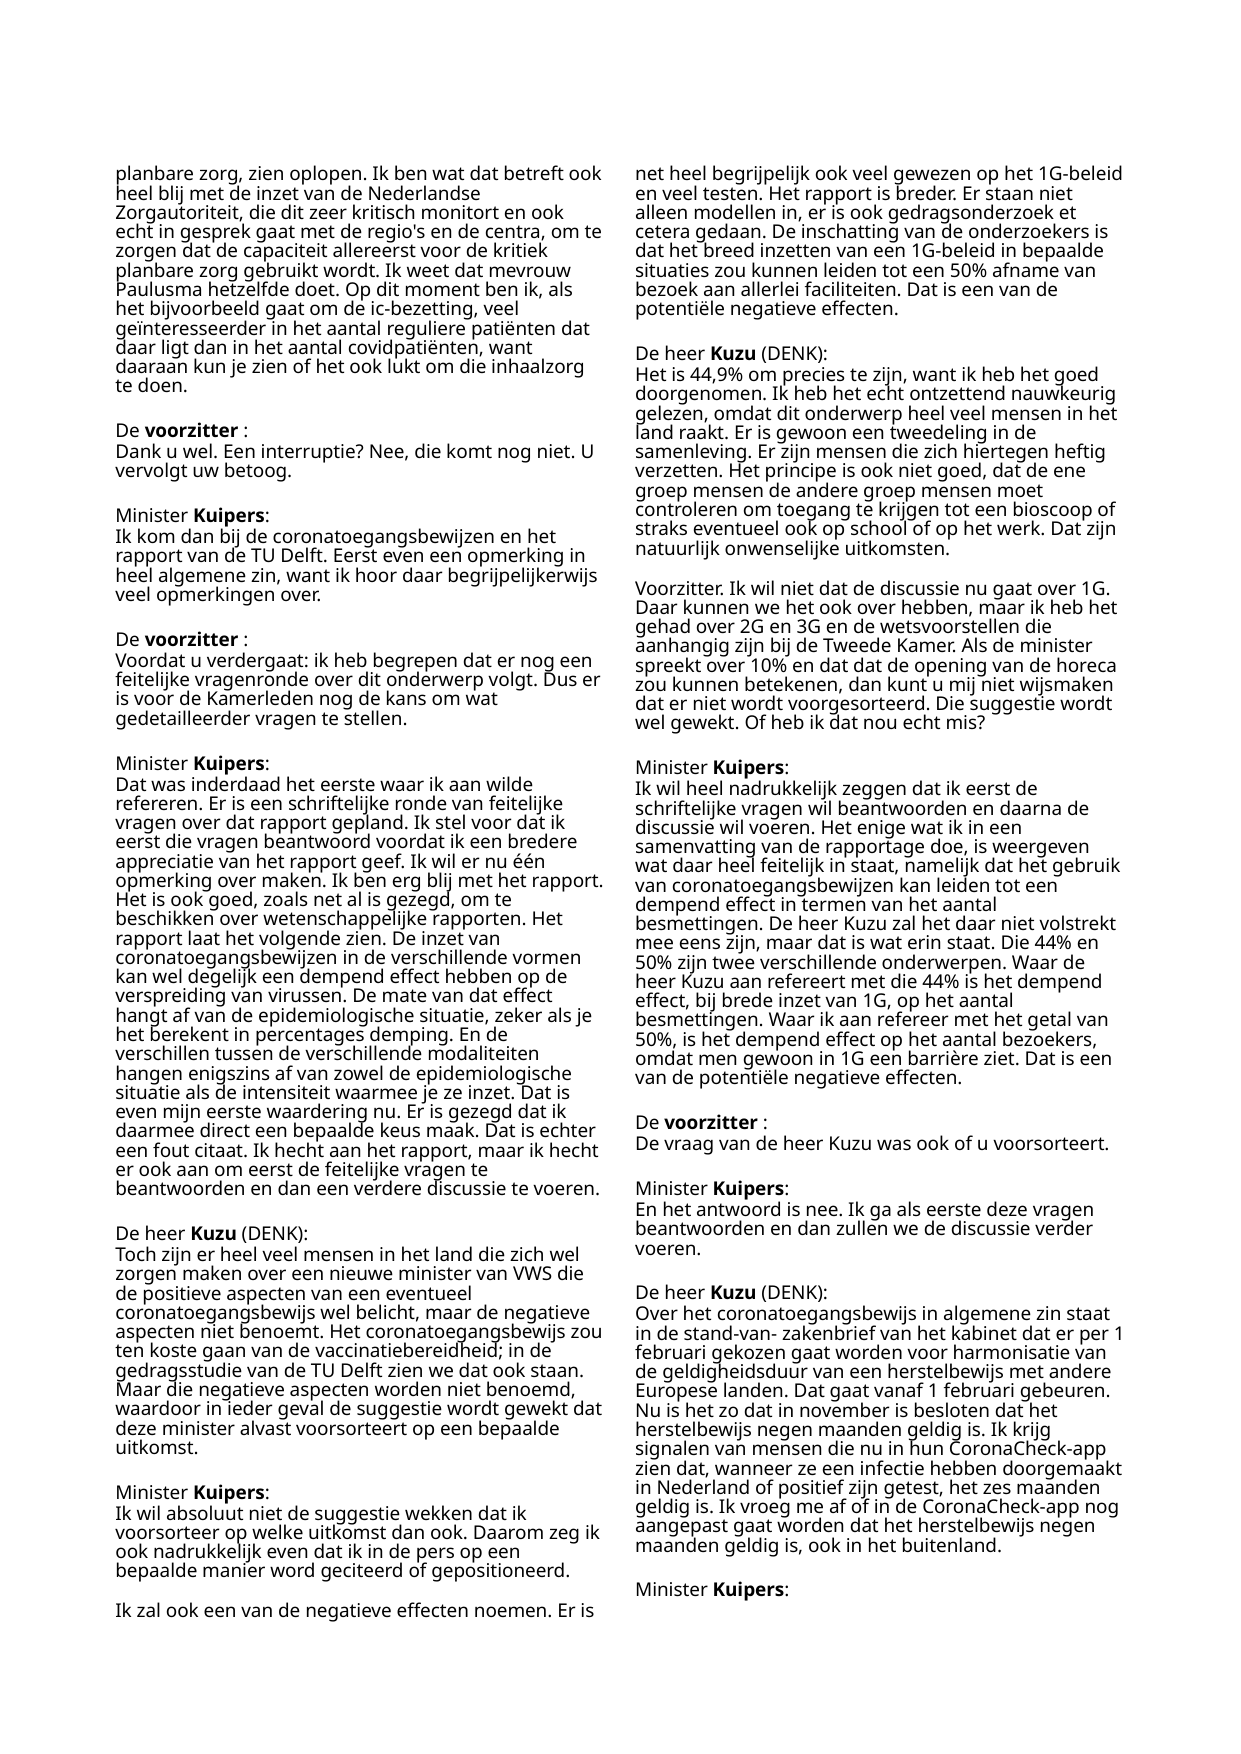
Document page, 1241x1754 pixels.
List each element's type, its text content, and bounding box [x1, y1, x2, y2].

text Minister Kuipers: [115, 1479, 605, 1504]
text De heer Kuzu (DENK): [115, 1220, 605, 1246]
text Minister Kuipers: [115, 750, 605, 776]
text De voorzitter : [635, 1109, 1125, 1135]
text Minister Kuipers: [635, 1577, 1125, 1602]
text planbare zorg, zien oplopen. Ik ben wat dat betreft ook heel blij met de inzet van de Nederlandse Zorgautoriteit, die dit zeer kritisch monitort en ook echt in gesprek gaat met de regio's en de centra, om te zorgen dat de capaciteit allereerst voor de kritiek planbare zorg gebruikt wordt. Ik weet dat mevrouw Paulusma hetzelfde doet. Op dit moment ben ik, als het bijvoorbeeld gaat om de ic-bezetting, veel geïnteresseerder in het aantal reguliere patiënten dat daar ligt dan in het aantal covidpatiënten, want daaraan kun je zien of het ook lukt om die inhaalzorg te doen. [115, 165, 605, 397]
text Voorzitter. Ik wil niet dat de discussie nu gaat over 1G. Daar kunnen we het ook over hebben, maar ik heb het gehad over 2G en 3G en de wetsvoorstellen die aanhangig zijn bij de Tweede Kamer. Als de minister spreekt over 10% en dat dat de opening van de horeca zou kunnen betekenen, dan kunt u mij niet wijsmaken dat er niet wordt voorgesorteerd. Die suggestie wordt wel gewekt. Of heb ik dat nou echt mis? [635, 579, 1125, 734]
text Voordat u verdergaat: ik heb begrepen dat er nog een feitelijke vragenronde over dit onderwerp volgt. Dus er is voor de Kamerleden nog de kans om wat gedetailleerder vragen te stellen. [115, 652, 605, 729]
text Minister Kuipers: [635, 1175, 1125, 1201]
text Ik wil absoluut niet de suggestie wekken dat ik voorsorteer op welke uitkomst dan ook. Daarom zeg ik ook nadrukkelijk even dat ik in de pers op een bepaalde manier word geciteerd of gepositioneerd. [115, 1504, 605, 1582]
text De voorzitter : [115, 417, 605, 443]
text Dank u wel. Een interruptie? Nee, die komt nog niet. U vervolgt uw betoog. [115, 443, 605, 482]
text Ik zal ook een van de negatieve effecten noemen. Er is [115, 1602, 605, 1622]
text De heer Kuzu (DENK): [635, 340, 1125, 366]
text net heel begrijpelijk ook veel gewezen op het 1G-beleid en veel testen. Het rapport is breder. Er staan niet alleen modellen in, er is ook gedragsonderzoek et cetera gedaan. De inschatting van de onderzoekers is dat het breed inzetten van een 1G-beleid in bepaalde situaties zou kunnen leiden tot een 50% afname van bezoek aan allerlei faciliteiten. Dat is een van de potentiële negatieve effecten. [635, 165, 1125, 319]
text De voorzitter : [115, 626, 605, 652]
text Ik kom dan bij de coronatoegangsbewijzen en het rapport van de TU Delft. Eerst even een opmerking in heel algemene zin, want ik hoor daar begrijpelijkerwijs veel opmerkingen over. [115, 528, 605, 605]
text Minister Kuipers: [635, 754, 1125, 780]
text Het is 44,9% om precies te zijn, want ik heb het goed doorgenomen. Ik heb het echt ontzettend nauwkeurig gelezen, omdat dit onderwerp heel veel mensen in het land raakt. Er is gewoon een tweedeling in de samenleving. Er zijn mensen die zich hiertegen heftig verzetten. Het principe is ook niet goed, dat de ene groep mensen de andere groep mensen moet controleren om toegang te krijgen tot een bioscoop of straks eventueel ook op school of op het werk. Dat zijn natuurlijk onwenselijke uitkomsten. [635, 366, 1125, 559]
text De vraag van de heer Kuzu was ook of u voorsorteert. [635, 1135, 1125, 1154]
text Over het coronatoegangsbewijs in algemene zin staat in de stand-van- zakenbrief van het kabinet dat er per 1 februari gekozen gaat worden voor harmonisatie van de geldigheidsduur van een herstelbewijs met andere Europese landen. Dat gaat vanaf 1 februari gebeuren. Nu is het zo dat in november is besloten dat het herstelbewijs negen maanden geldig is. Ik krijg signalen van mensen die nu in hun CoronaCheck-app zien dat, wanneer ze een infectie hebben doorgemaakt in Nederland of positief zijn getest, het zes maanden geldig is. Ik vroeg me af of in de CoronaCheck-app nog aangepast gaat worden dat het herstelbewijs negen maanden geldig is, ook in het buitenland. [635, 1305, 1125, 1556]
text Ik wil heel nadrukkelijk zeggen dat ik eerst de schriftelijke vragen wil beantwoorden en daarna de discussie wil voeren. Het enige wat ik in een samenvatting van de rapportage doe, is weergeven wat daar heel feitelijk in staat, namelijk dat het gebruik van coronatoegangsbewijzen kan leiden tot een dempend effect in termen van het aantal besmettingen. De heer Kuzu zal het daar niet volstrekt mee eens zijn, maar dat is wat erin staat. Die 44% en 50% zijn twee verschillende onderwerpen. Waar de heer Kuzu aan refereert met die 44% is het dempend effect, bij brede inzet van 1G, op het aantal besmettingen. Waar ik aan refereer met het getal van 50%, is het dempend effect op het aantal bezoekers, omdat men gewoon in 1G een barrière ziet. Dat is een van de potentiële negatieve effecten. [635, 780, 1125, 1088]
text Toch zijn er heel veel mensen in het land die zich wel zorgen maken over een nieuwe minister van VWS die de positieve aspecten van een eventueel coronatoegangsbewijs wel belicht, maar de negatieve aspecten niet benoemt. Het coronatoegangsbewijs zou ten koste gaan van de vaccinatiebereidheid; in de gedragsstudie van de TU Delft zien we dat ook staan. Maar die negatieve aspecten worden niet benoemd, waardoor in ieder geval de suggestie wordt gewekt dat deze minister alvast voorsorteert op een bepaalde uitkomst. [115, 1246, 605, 1458]
text Dat was inderdaad het eerste waar ik aan wilde refereren. Er is een schriftelijke ronde van feitelijke vragen over dat rapport gepland. Ik stel voor dat ik eerst die vragen beantwoord voordat ik een bredere appreciatie van het rapport geef. Ik wil er nu één opmerking over maken. Ik ben erg blij met het rapport. Het is ook goed, zoals net al is gezegd, om te beschikken over wetenschappelijke rapporten. Het rapport laat het volgende zien. De inzet van coronatoegangsbewijzen in de verschillende vormen kan wel degelijk een dempend effect hebben op de verspreiding van virussen. De mate van dat effect hangt af van de epidemiologische situatie, zeker als je het berekent in percentages demping. En de verschillen tussen de verschillende modaliteiten hangen enigszins af van zowel de epidemiologische situatie als de intensiteit waarmee je ze inzet. Dat is even mijn eerste waardering nu. Er is gezegd dat ik daarmee direct een bepaalde keus maak. Dat is echter een fout citaat. Ik hecht aan het rapport, maar ik hecht er ook aan om eerst de feitelijke vragen te beantwoorden en dan een verdere discussie te voeren. [115, 776, 605, 1199]
text En het antwoord is nee. Ik ga als eerste deze vragen beantwoorden en dan zullen we de discussie verder voeren. [635, 1201, 1125, 1259]
text Minister Kuipers: [115, 502, 605, 528]
text De heer Kuzu (DENK): [635, 1279, 1125, 1305]
